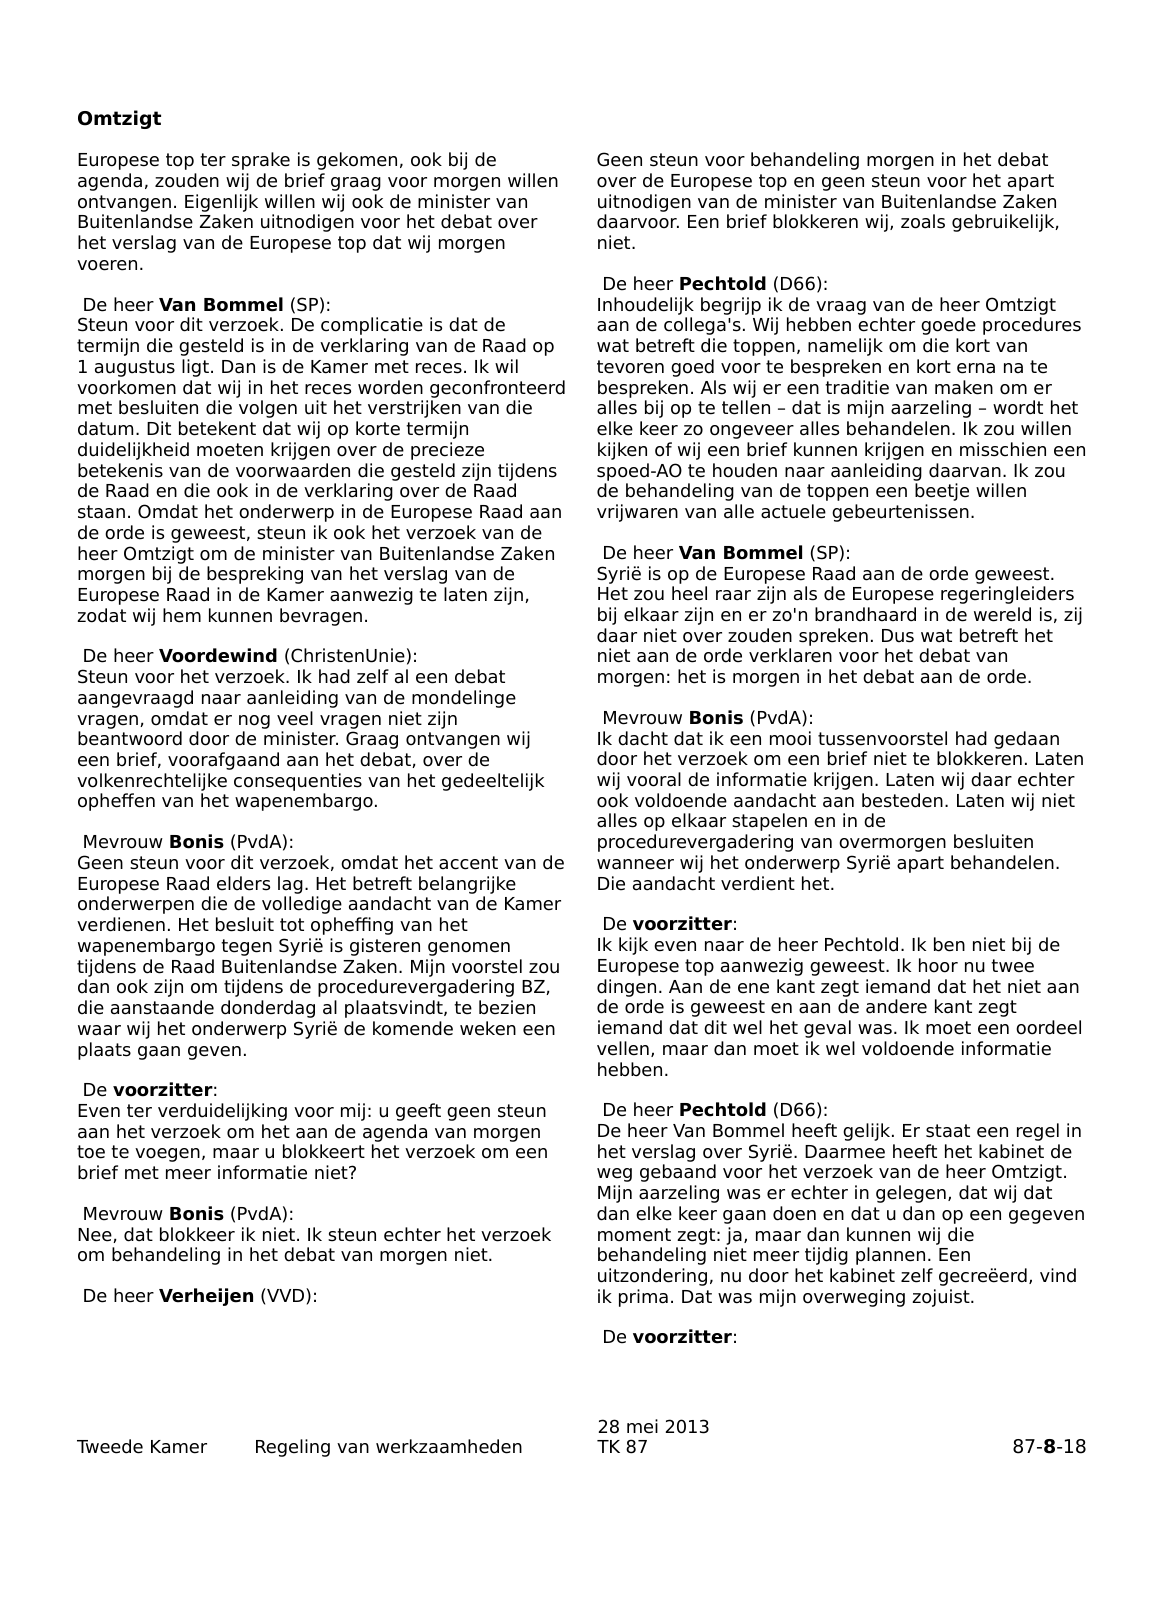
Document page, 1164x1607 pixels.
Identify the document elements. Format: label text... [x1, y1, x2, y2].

text Ik dacht dat ik een mooi tussenvoorstel had gedaan door het verzoek om een brief niet te blokkeren. Laten wij vooral de informatie krijgen. Laten wij daar echter ook voldoende aandacht aan besteden. Laten wij niet alles op elkaar stapelen en in de procedurevergadering van overmorgen besluiten wanneer wij het onderwerp Syrië apart behandelen. Die aandacht verdient het. [596, 728, 1087, 894]
text De heer Pechtold (D66): [596, 1100, 1087, 1121]
text De heer Van Bommel heeft gelijk. Er staat een regel in het verslag over Syrië. Daarmee heeft het kabinet de weg gebaand voor het verzoek van de heer Omtzigt. Mijn aarzeling was er echter in gelegen, dat wij dat dan elke keer gaan doen en dat u dan op een gegeven moment zegt: ja, maar dan kunnen wij die behandeling niet meer tijdig plannen. Een uitzondering, nu door het kabinet zelf gecreëerd, vind ik prima. Dat was mijn overweging zojuist. [596, 1121, 1087, 1307]
text Steun voor dit verzoek. De complicatie is dat de termijn die gesteld is in de verklaring van de Raad op 1 augustus ligt. Dan is de Kamer met reces. Ik wil voorkomen dat wij in het reces worden geconfronteerd met besluiten die volgen uit het verstrijken van die datum. Dit betekent dat wij op korte termijn duidelijkheid moeten krijgen over de precieze betekenis van de voorwaarden die gesteld zijn tijdens de Raad en die ook in de verklaring over de Raad staan. Omdat het onderwerp in de Europese Raad aan de orde is geweest, steun ik ook het verzoek van de heer Omtzigt om de minister van Buitenlandse Zaken morgen bij de bespreking van het verslag van de Europese Raad in de Kamer aanwezig te laten zijn, zodat wij hem kunnen bevragen. [77, 315, 567, 626]
text De heer Van Bommel (SP): [77, 294, 567, 315]
text Mevrouw Bonis (PvdA): [77, 1204, 567, 1224]
text Geen steun voor behandeling morgen in het debat over de Europese top en geen steun voor het apart uitnodigen van de minister van Buitenlandse Zaken daarvoor. Een brief blokkeren wij, zoals gebruikelijk, niet. [596, 150, 1087, 254]
text De voorzitter: [596, 1327, 1087, 1348]
text De heer Voordewind (ChristenUnie): [77, 646, 567, 667]
text Even ter verduidelijking voor mij: u geeft geen steun aan het verzoek om het aan de agenda van morgen toe te voegen, maar u blokkeert het verzoek om een brief met meer informatie niet? [77, 1101, 567, 1184]
text De heer Pechtold (D66): [596, 274, 1087, 294]
text De heer Verheijen (VVD): [77, 1286, 567, 1307]
text Nee, dat blokkeer ik niet. Ik steun echter het verzoek om behandeling in het debat van morgen niet. [77, 1224, 567, 1266]
text Mevrouw Bonis (PvdA): [77, 832, 567, 853]
text De voorzitter: [596, 914, 1087, 935]
text De heer Van Bommel (SP): [596, 543, 1087, 563]
text Ik kijk even naar de heer Pechtold. Ik ben niet bij de Europese top aanwezig geweest. Ik hoor nu twee dingen. Aan de ene kant zegt iemand dat het niet aan de orde is geweest en aan de andere kant zegt iemand dat dit wel het geval was. Ik moet een oordeel vellen, maar dan moet ik wel voldoende informatie hebben. [596, 935, 1087, 1080]
text Geen steun voor dit verzoek, omdat het accent van de Europese Raad elders lag. Het betreft belangrijke onderwerpen die de volledige aandacht van de Kamer verdienen. Het besluit tot opheffing van het wapenembargo tegen Syrië is gisteren genomen tijdens de Raad Buitenlandse Zaken. Mijn voorstel zou dan ook zijn om tijdens de procedurevergadering BZ, die aanstaande donderdag al plaatsvindt, te bezien waar wij het onderwerp Syrië de komende weken een plaats gaan geven. [77, 853, 567, 1060]
text Syrië is op de Europese Raad aan de orde geweest. Het zou heel raar zijn als de Europese regeringleiders bij elkaar zijn en er zo'n brandhaard in de wereld is, zij daar niet over zouden spreken. Dus wat betreft het niet aan de orde verklaren voor het debat van morgen: het is morgen in het debat aan de orde. [596, 563, 1087, 688]
text De voorzitter: [77, 1080, 567, 1101]
text Steun voor het verzoek. Ik had zelf al een debat aangevraagd naar aanleiding van de mondelinge vragen, omdat er nog veel vragen niet zijn beantwoord door de minister. Graag ontvangen wij een brief, voorafgaand aan het debat, over de volkenrechtelijke consequenties van het gedeeltelijk opheffen van het wapenembargo. [77, 667, 567, 812]
text Inhoudelijk begrijp ik de vraag van de heer Omtzigt aan de collega's. Wij hebben echter goede procedures wat betreft die toppen, namelijk om die kort van tevoren goed voor te bespreken en kort erna na te bespreken. Als wij er een traditie van maken om er alles bij op te tellen – dat is mijn aarzeling – wordt het elke keer zo ongeveer alles behandelen. Ik zou willen kijken of wij een brief kunnen krijgen en misschien een spoed-AO te houden naar aanleiding daarvan. Ik zou de behandeling van de toppen een beetje willen vrijwaren van alle actuele gebeurtenissen. [596, 294, 1087, 523]
text Mevrouw Bonis (PvdA): [596, 708, 1087, 728]
text Europese top ter sprake is gekomen, ook bij de agenda, zouden wij de brief graag voor morgen willen ontvangen. Eigenlijk willen wij ook de minister van Buitenlandse Zaken uitnodigen voor het debat over het verslag van de Europese top dat wij morgen voeren. [77, 150, 567, 274]
